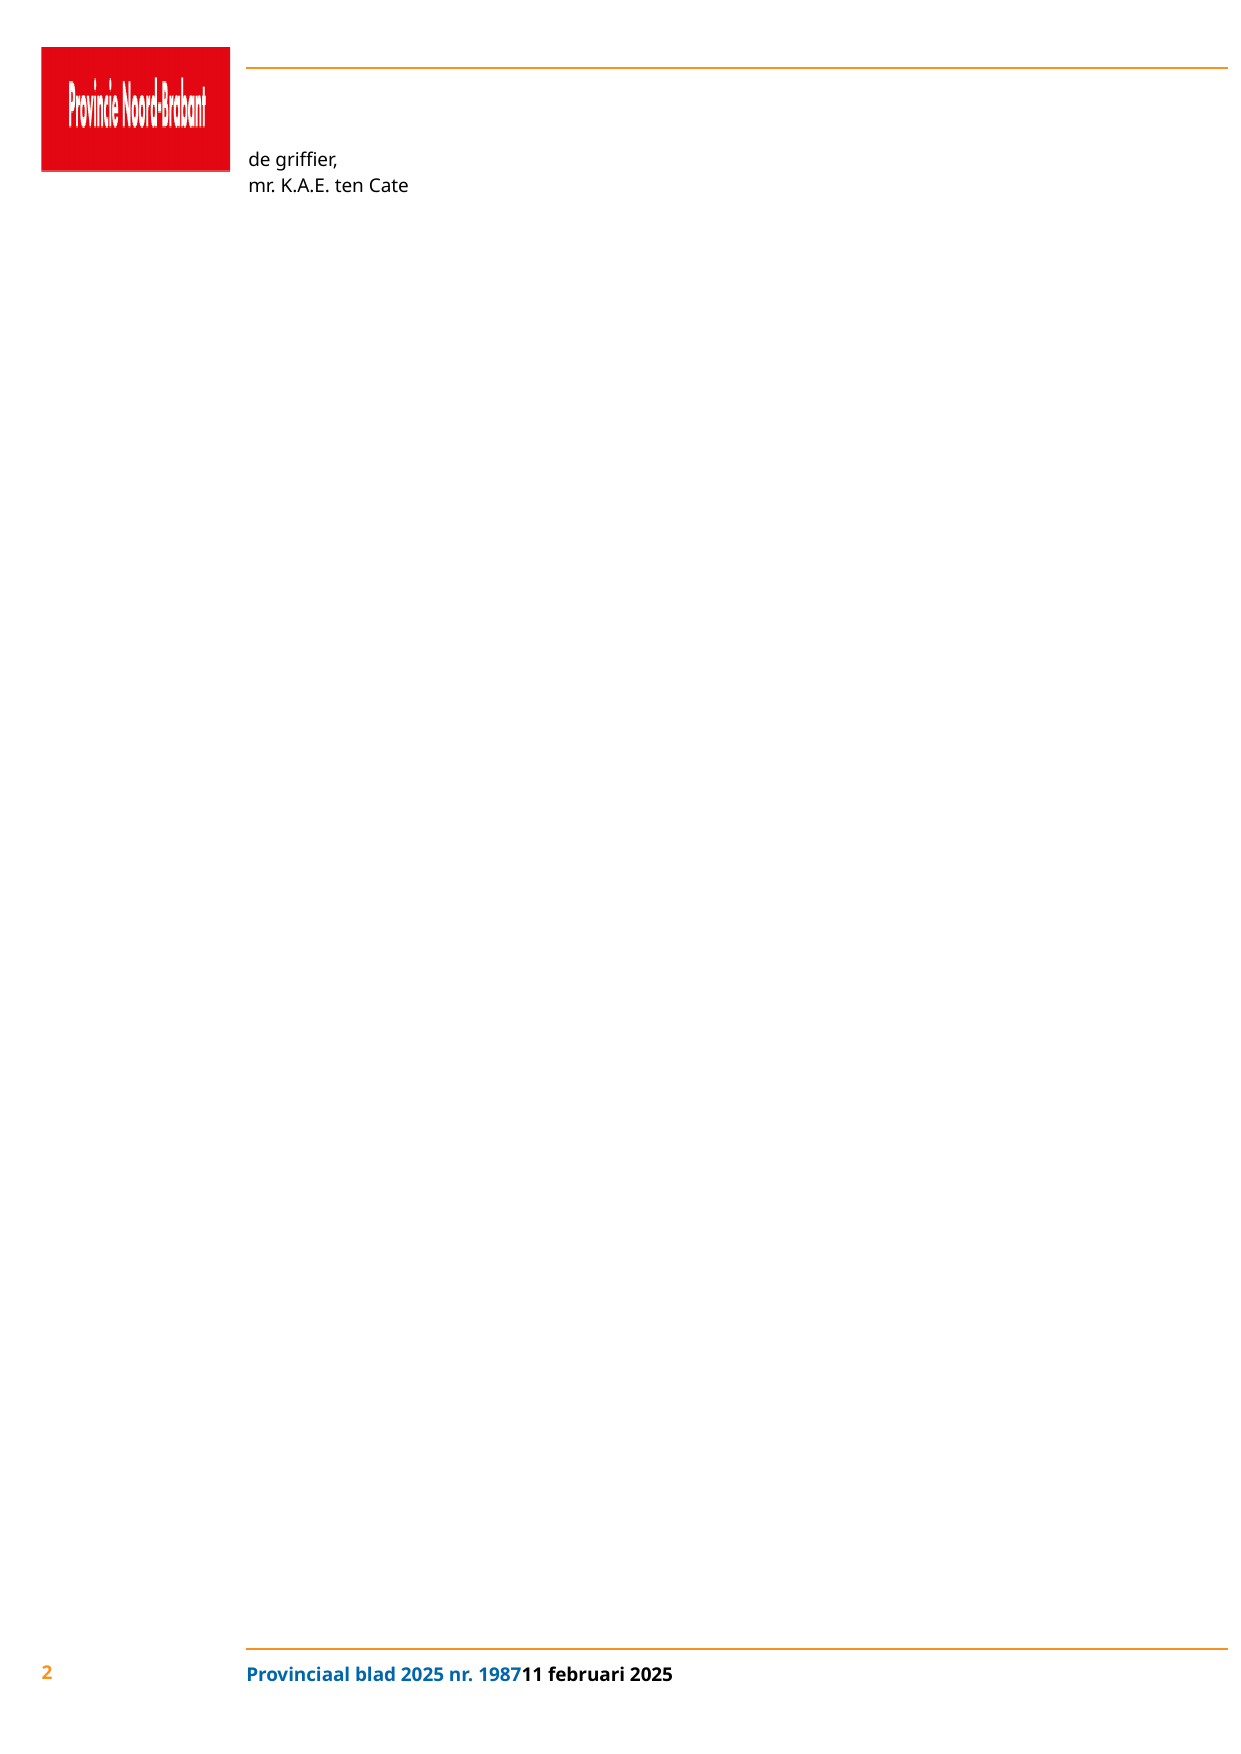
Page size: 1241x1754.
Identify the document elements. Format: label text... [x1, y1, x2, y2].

picture [41, 47, 231, 172]
text de griffier, [248, 146, 1152, 172]
text mr. K.A.E. ten Cate [248, 172, 1152, 198]
